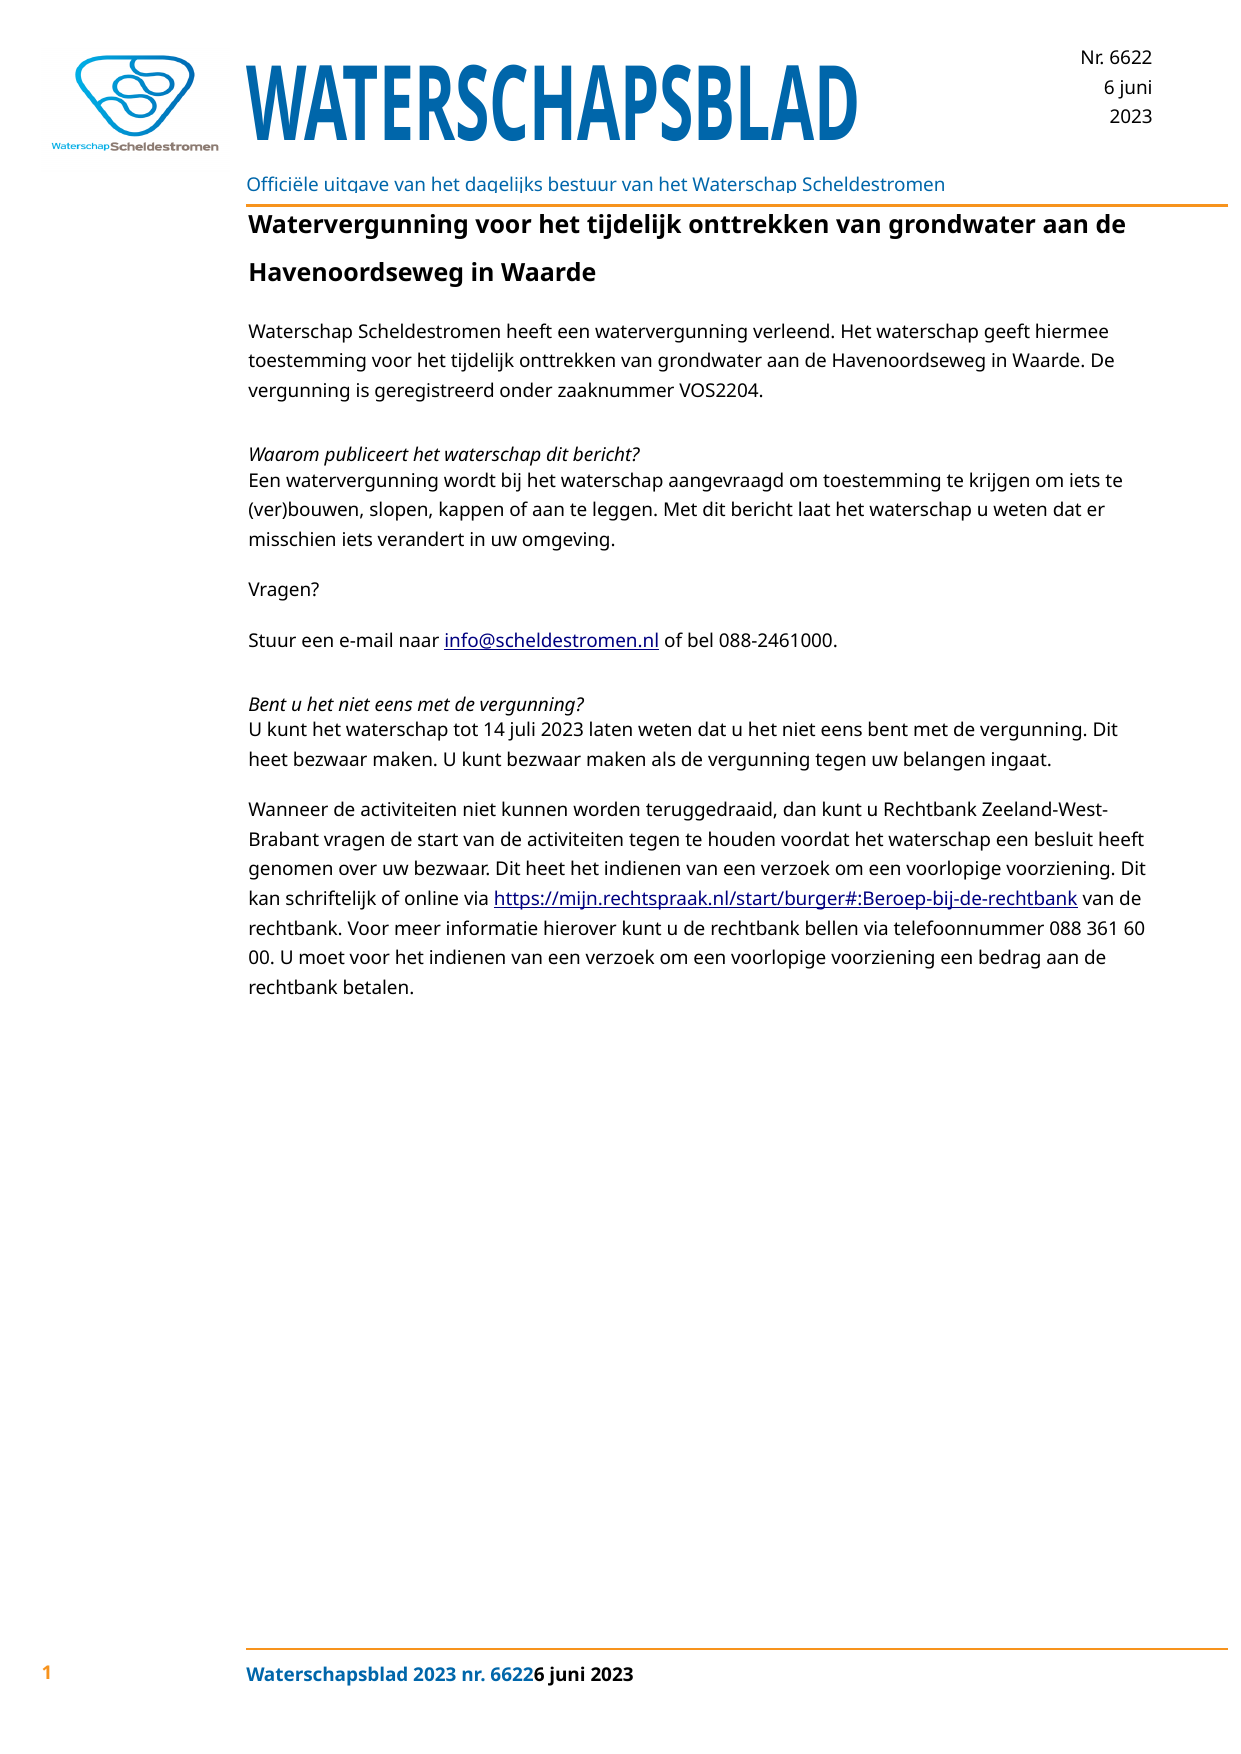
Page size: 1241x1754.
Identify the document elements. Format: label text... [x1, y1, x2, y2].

text Bent u het niet eens met de vergunning? [248, 691, 1152, 716]
text Watervergunning voor het tijdelijk onttrekken van grondwater aan de Havenoordseweg in Waarde [248, 207, 1152, 288]
text Waterschap Scheldestromen heeft een watervergunning verleend. Het waterschap geeft hiermee toestemming voor het tijdelijk onttrekken van grondwater aan de Havenoordseweg in Waarde. De vergunning is geregistreerd onder zaaknummer VOS2204. [248, 318, 1152, 403]
text Vragen? [248, 576, 1152, 602]
picture [41, 47, 231, 172]
text Een watervergunning wordt bij het waterschap aangevraagd om toestemming te krijgen om iets te (ver)bouwen, slopen, kappen of aan te leggen. Met dit bericht laat het waterschap u weten dat er misschien iets verandert in uw omgeving. [248, 467, 1152, 552]
text U kunt het waterschap tot 14 juli 2023 laten weten dat u het niet eens bent met de vergunning. Dit heet bezwaar maken. U kunt bezwaar maken als de vergunning tegen uw belangen ingaat. [248, 716, 1152, 772]
text Wanneer de activiteiten niet kunnen worden teruggedraaid, dan kunt u Rechtbank Zeeland-West-Brabant vragen de start van de activiteiten tegen te houden voordat het waterschap een besluit heeft genomen over uw bezwaar. Dit heet het indienen van een verzoek om een voorlopige voorziening. Dit kan schriftelijk of online via https://mijn.rechtspraak.nl/start/burger#:Beroep-bij-de-rechtbank van de rechtbank. Voor meer informatie hierover kunt u de rechtbank bellen via telefoonnummer 088 361 60 00. U moet voor het indienen van een verzoek om een voorlopige voorziening een bedrag aan de rechtbank betalen. [248, 796, 1152, 1000]
text Stuur een e-mail naar info@scheldestromen.nl of bel 088-2461000. [248, 627, 1152, 652]
text Waarom publiceert het waterschap dit bericht? [248, 441, 1152, 467]
